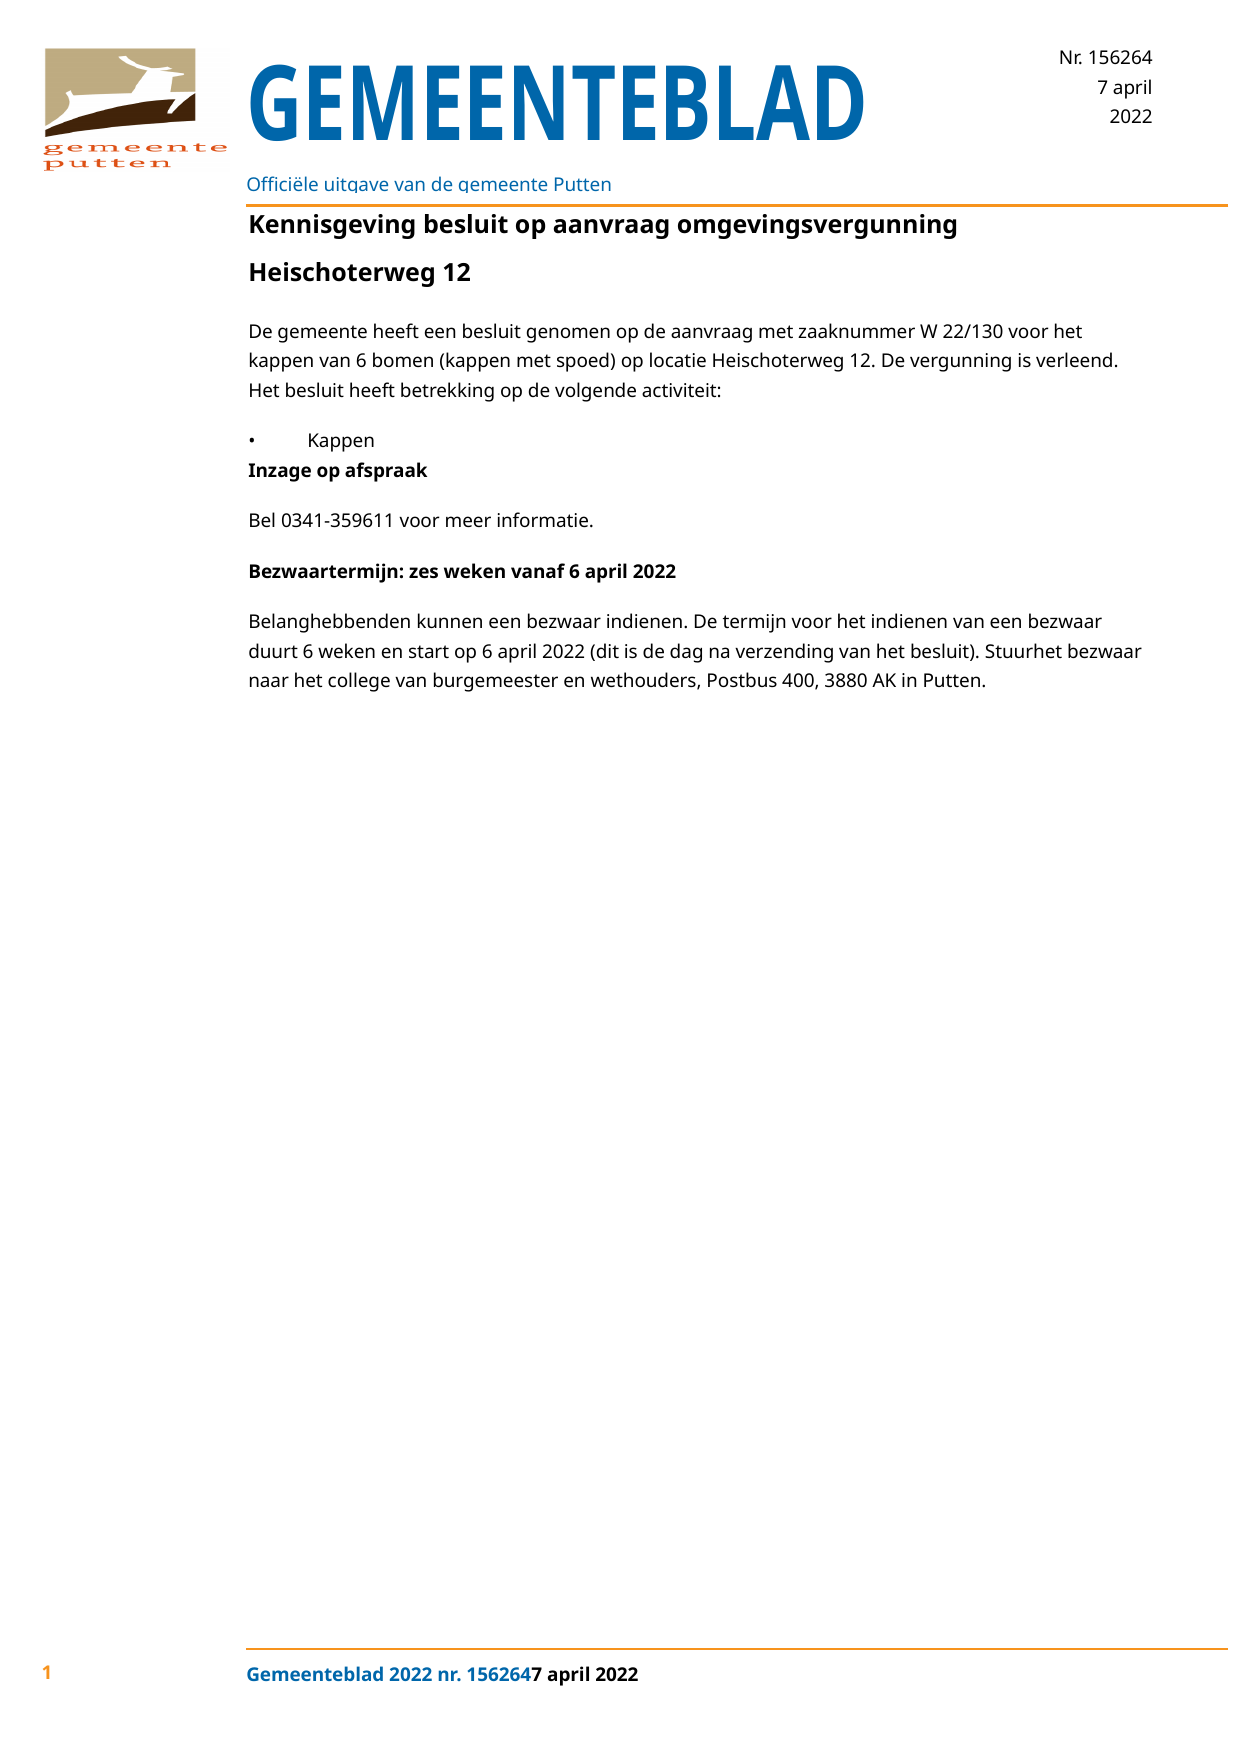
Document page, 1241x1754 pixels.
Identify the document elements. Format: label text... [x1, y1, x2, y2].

text Belanghebbenden kunnen een bezwaar indienen. De termijn voor het indienen van een bezwaar duurt 6 weken en start op 6 april 2022 (dit is de dag na verzending van het besluit). Stuurhet bezwaar naar het college van burgemeester en wethouders, Postbus 400, 3880 AK in Putten. [248, 608, 1152, 693]
picture [41, 47, 231, 172]
text Bezwaartermijn: zes weken vanaf 6 april 2022 [248, 558, 1152, 584]
text Bel 0341-359611 voor meer informatie. [248, 507, 1152, 533]
list Kappen [248, 427, 1152, 453]
text De gemeente heeft een besluit genomen op de aanvraag met zaaknummer W 22/130 voor het kappen van 6 bomen (kappen met spoed) op locatie Heischoterweg 12. De vergunning is verleend. Het besluit heeft betrekking op de volgende activiteit: [248, 318, 1152, 403]
text Inzage op afspraak [248, 457, 1152, 483]
text Kennisgeving besluit op aanvraag omgevingsvergunning Heischoterweg 12 [248, 207, 1152, 288]
